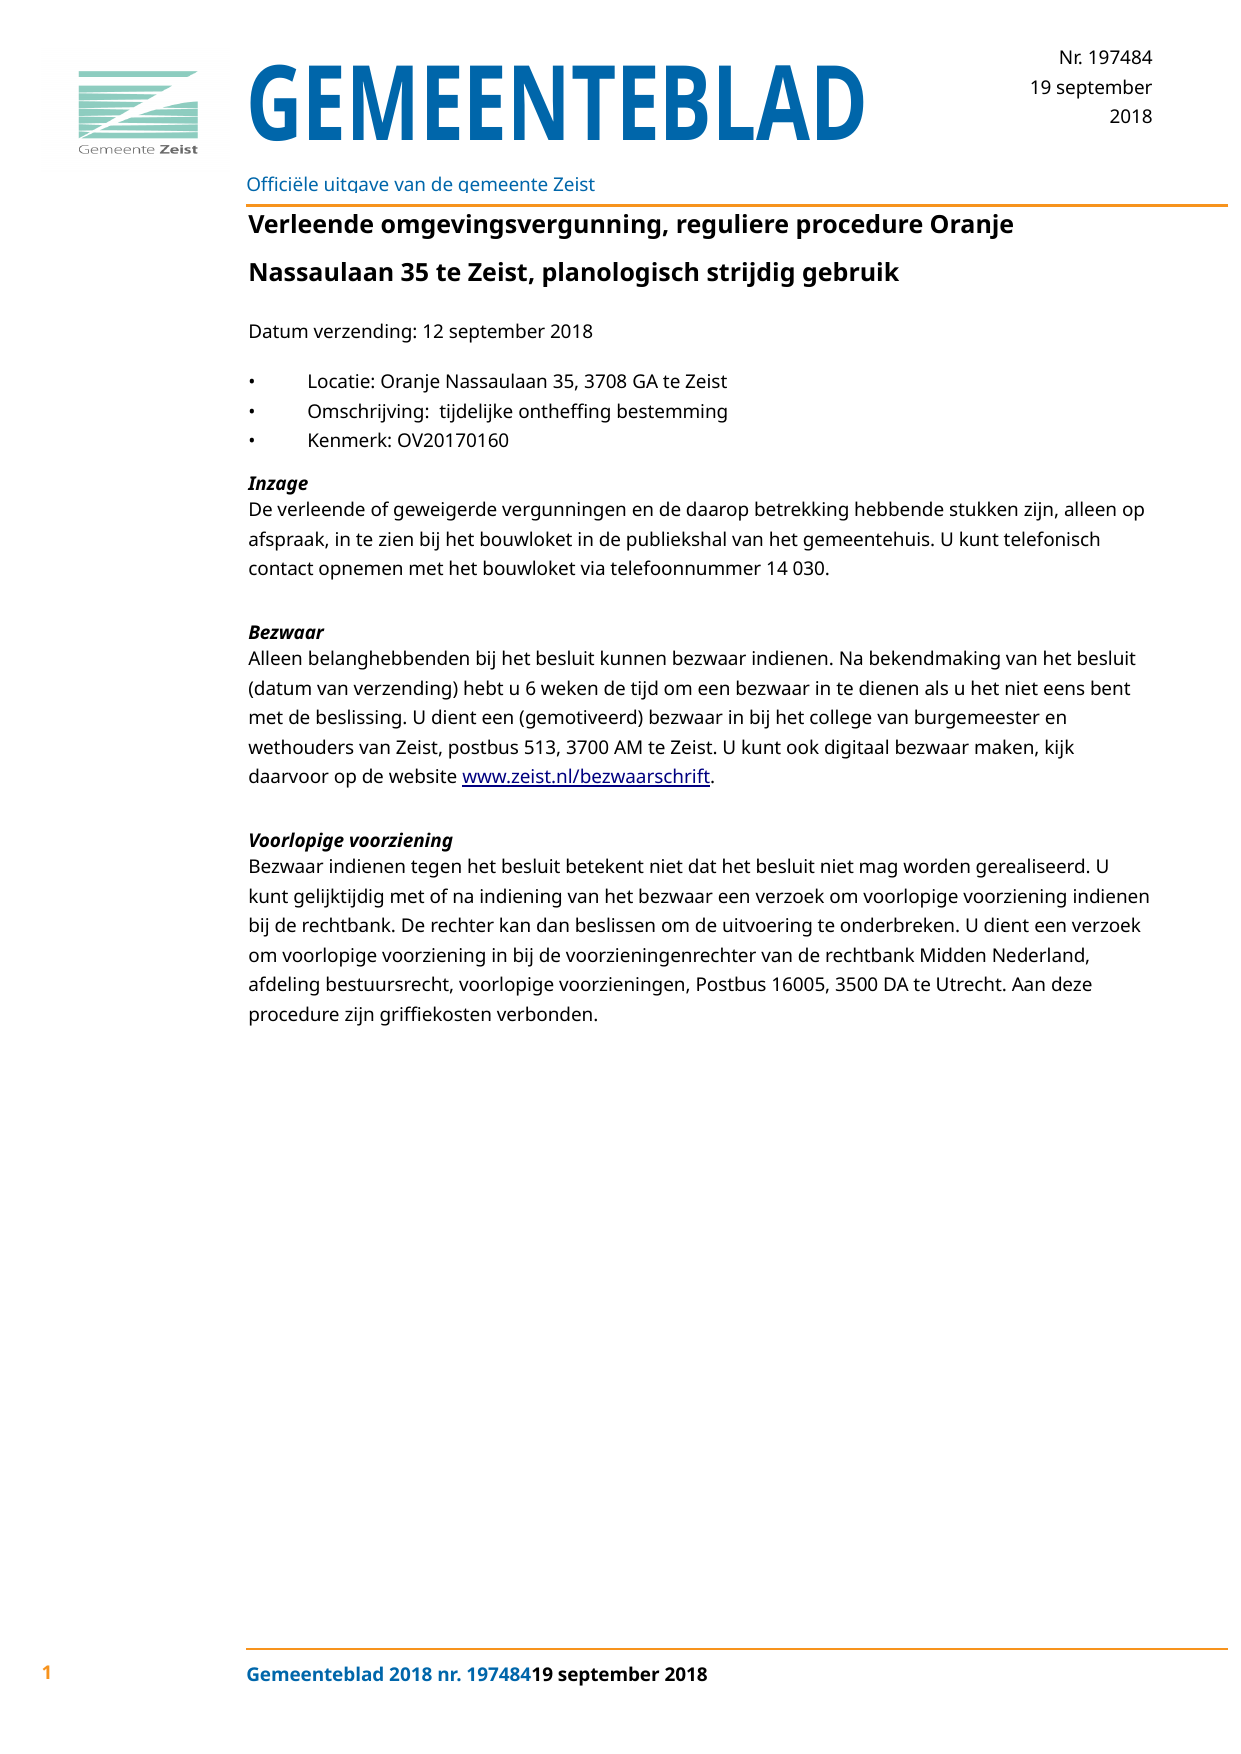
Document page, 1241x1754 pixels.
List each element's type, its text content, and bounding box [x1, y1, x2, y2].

picture [41, 47, 231, 172]
text De verleende of geweigerde vergunningen en de daarop betrekking hebbende stukken zijn, alleen op afspraak, in te zien bij het bouwloket in de publiekshal van het gemeentehuis. U kunt telefonisch contact opnemen met het bouwloket via telefoonnummer 14 030. [248, 496, 1152, 581]
text Inzage [248, 471, 1152, 496]
text Alleen belanghebbenden bij het besluit kunnen bezwaar indienen. Na bekendmaking van het besluit (datum van verzending) hebt u 6 weken de tijd om een bezwaar in te dienen als u het niet eens bent met de beslissing. U dient een (gemotiveerd) bezwaar in bij het college van burgemeester en wethouders van Zeist, postbus 513, 3700 AM te Zeist. U kunt ook digitaal bezwaar maken, kijk daarvoor op de website www.zeist.nl/bezwaarschrift. [248, 645, 1152, 789]
text Bezwaar [248, 619, 1152, 645]
text Voorlopige voorziening [248, 827, 1152, 853]
list Locatie: Oranje Nassaulaan 35, 3708 GA te Zeist [248, 368, 1152, 394]
text Bezwaar indienen tegen het besluit betekent niet dat het besluit niet mag worden gerealiseerd. U kunt gelijktijdig met of na indiening van het bezwaar een verzoek om voorlopige voorziening indienen bij de rechtbank. De rechter kan dan beslissen om de uitvoering te onderbreken. U dient een verzoek om voorlopige voorziening in bij de voorzieningenrechter van de rechtbank Midden Nederland, afdeling bestuursrecht, voorlopige voorzieningen, Postbus 16005, 3500 DA te Utrecht. Aan deze procedure zijn griffiekosten verbonden. [248, 853, 1152, 1027]
list Omschrijving: tijdelijke ontheffing bestemming [248, 398, 1152, 424]
list Kenmerk: OV20170160 [248, 427, 1152, 453]
text Verleende omgevingsvergunning, reguliere procedure Oranje Nassaulaan 35 te Zeist, planologisch strijdig gebruik [248, 207, 1152, 288]
text Datum verzending: 12 september 2018 [248, 318, 1152, 344]
